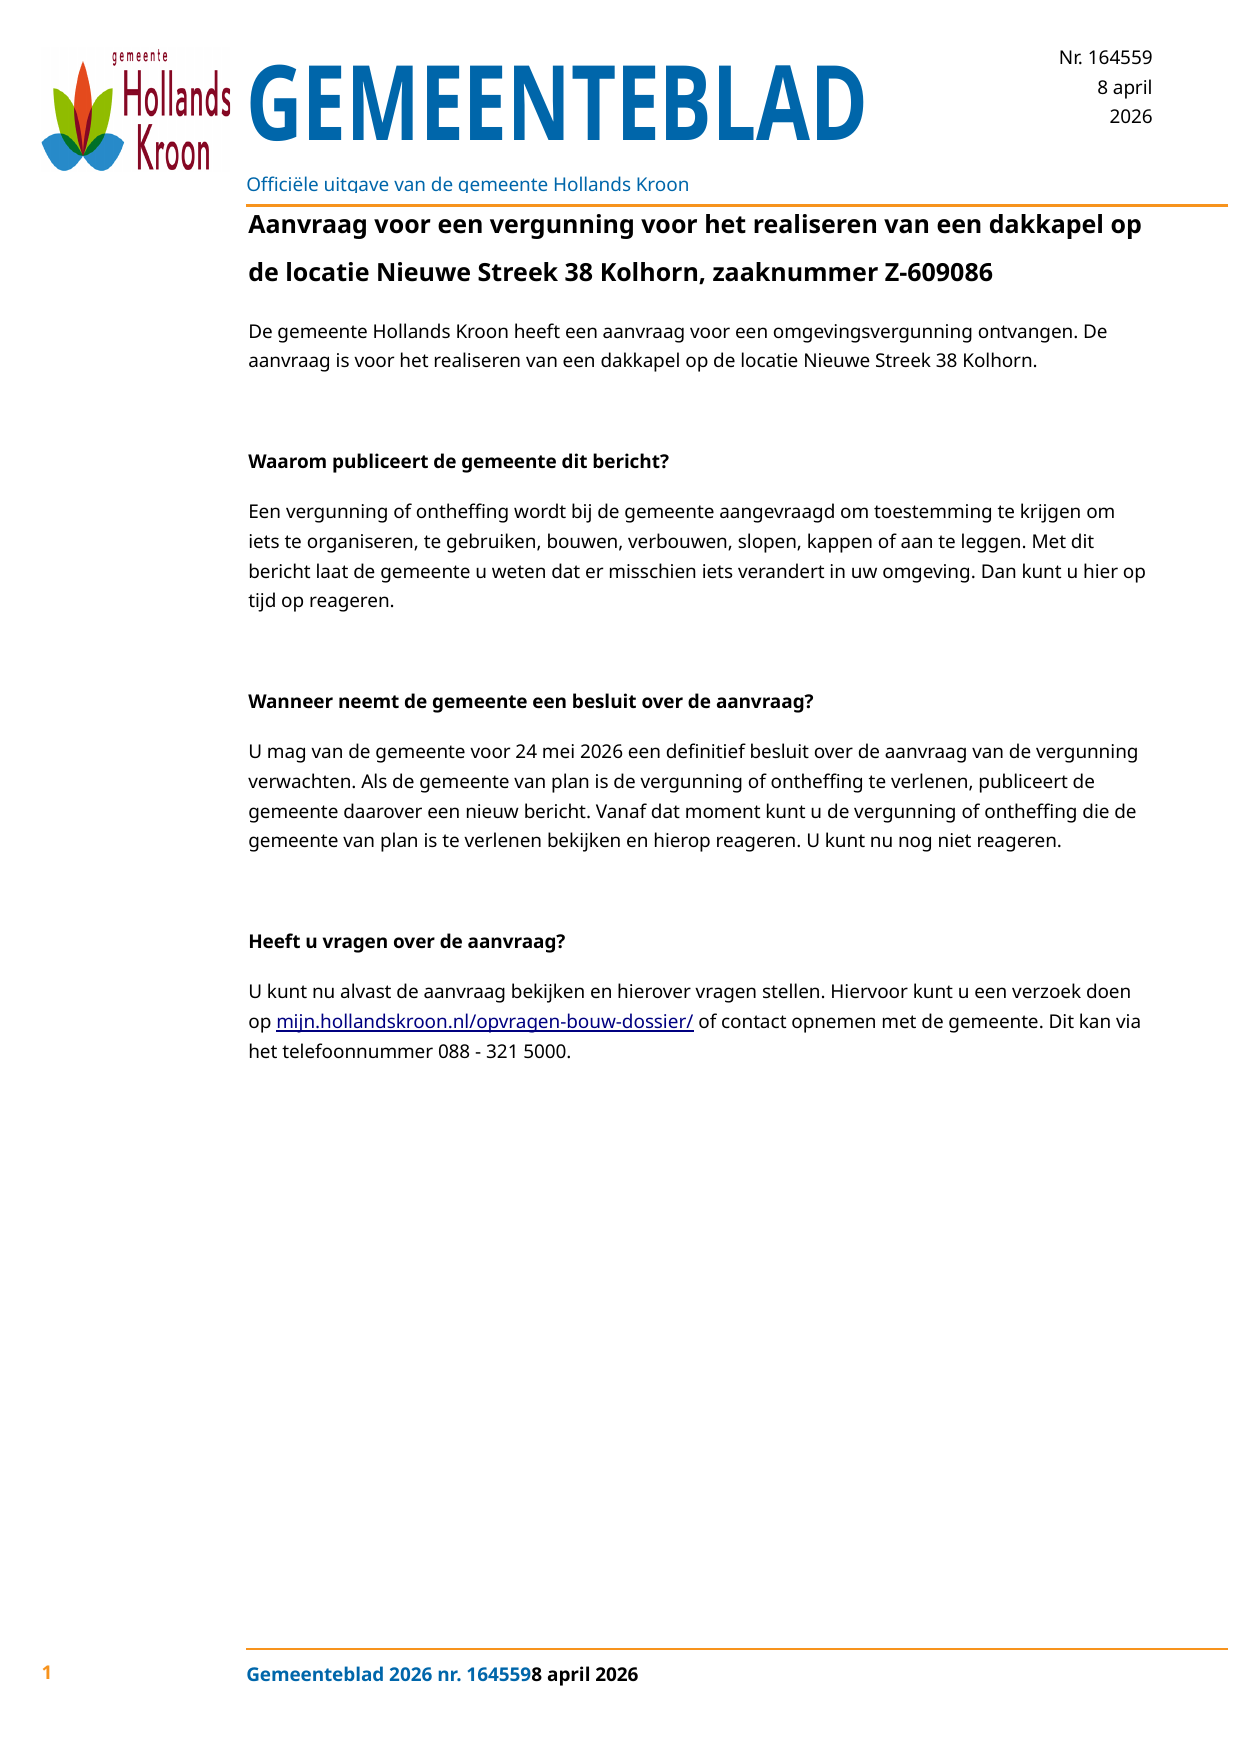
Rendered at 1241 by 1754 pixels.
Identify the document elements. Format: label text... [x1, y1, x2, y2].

picture [41, 47, 231, 172]
text Wanneer neemt de gemeente een besluit over de aanvraag? [248, 688, 1152, 714]
text U kunt nu alvast de aanvraag bekijken en hierover vragen stellen. Hiervoor kunt u een verzoek doen op mijn.hollandskroon.nl/opvragen-bouw-dossier/ of contact opnemen met de gemeente. Dit kan via het telefoonnummer 088 - 321 5000. [248, 979, 1152, 1064]
text Een vergunning of ontheffing wordt bij de gemeente aangevraagd om toestemming te krijgen om iets te organiseren, te gebruiken, bouwen, verbouwen, slopen, kappen of aan te leggen. Met dit bericht laat de gemeente u weten dat er misschien iets verandert in uw omgeving. Dan kunt u hier op tijd op reageren. [248, 499, 1152, 613]
text Aanvraag voor een vergunning voor het realiseren van een dakkapel op de locatie Nieuwe Streek 38 Kolhorn, zaaknummer Z-609086 [248, 207, 1152, 288]
text De gemeente Hollands Kroon heeft een aanvraag voor een omgevingsvergunning ontvangen. De aanvraag is voor het realiseren van een dakkapel op de locatie Nieuwe Streek 38 Kolhorn. [248, 318, 1152, 373]
text Waarom publiceert de gemeente dit bericht? [248, 448, 1152, 474]
text U mag van de gemeente voor 24 mei 2026 een definitief besluit over de aanvraag van de vergunning verwachten. Als de gemeente van plan is de vergunning of ontheffing te verlenen, publiceert de gemeente daarover een nieuw bericht. Vanaf dat moment kunt u de vergunning of ontheffing die de gemeente van plan is te verlenen bekijken en hierop reageren. U kunt nu nog niet reageren. [248, 739, 1152, 853]
text Heeft u vragen over de aanvraag? [248, 928, 1152, 954]
